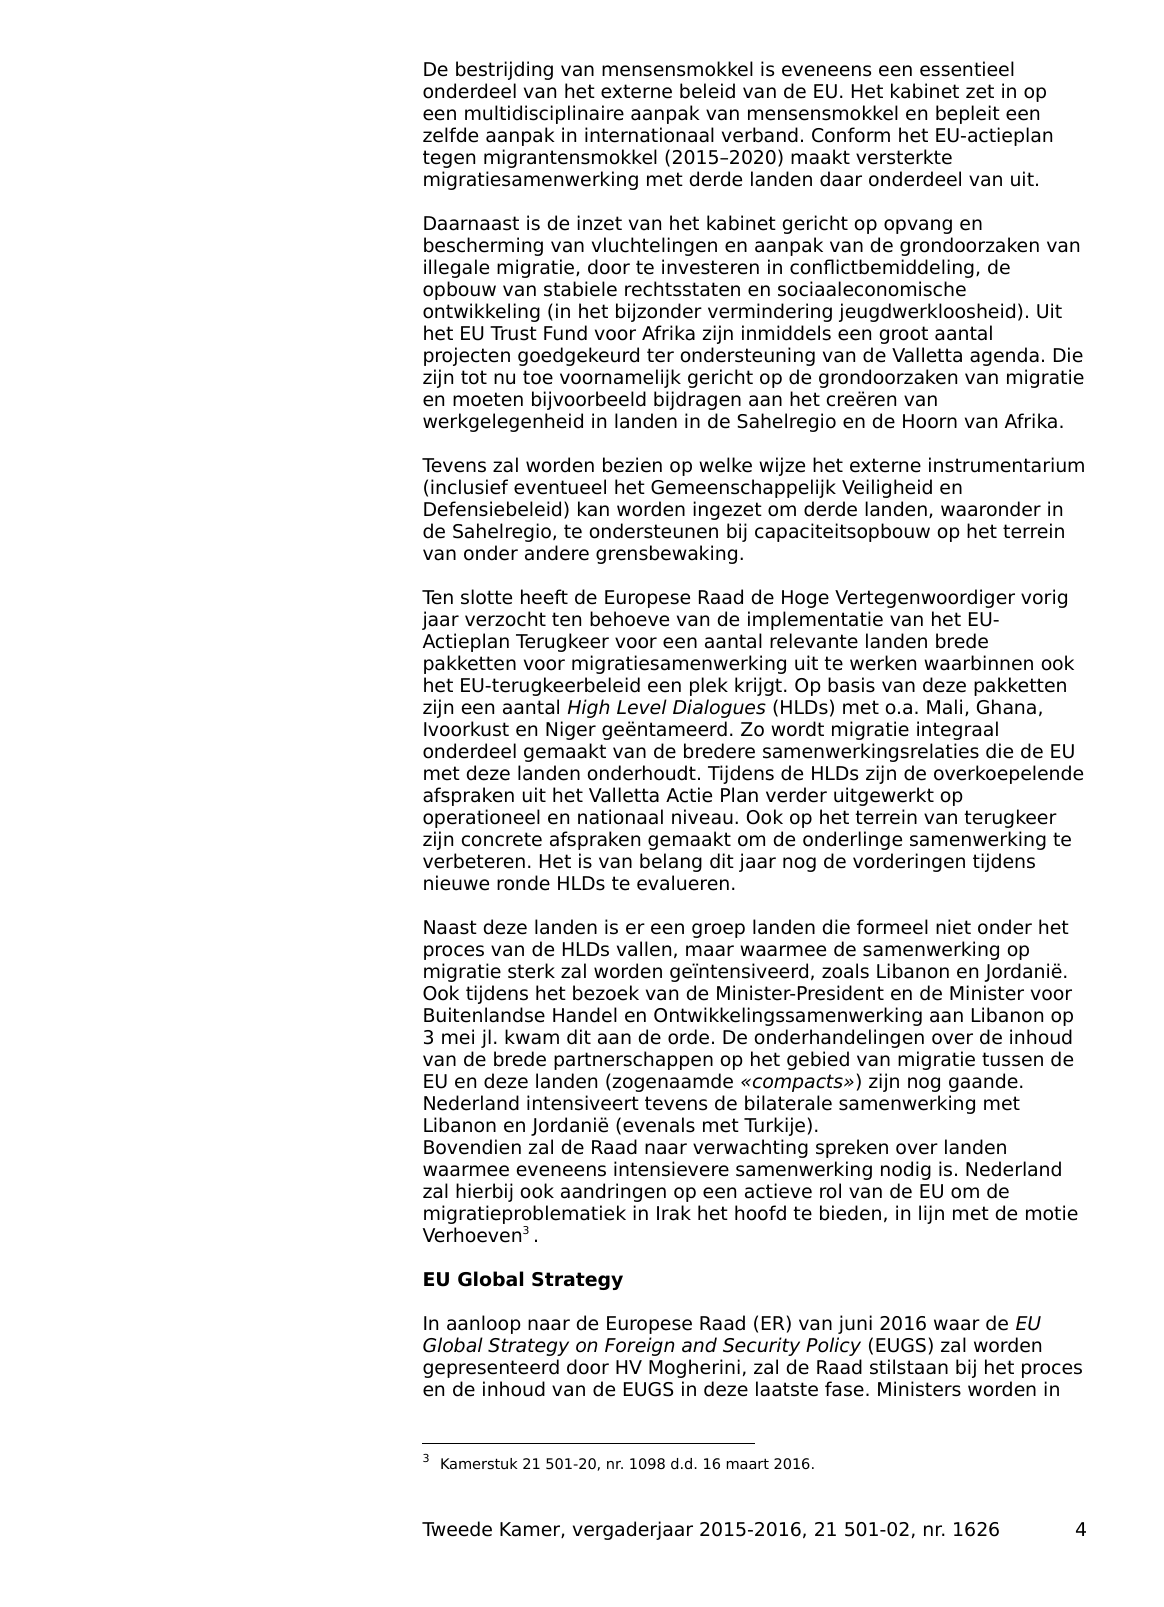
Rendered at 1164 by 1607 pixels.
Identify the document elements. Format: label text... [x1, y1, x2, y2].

text Tevens zal worden bezien op welke wijze het externe instrumentarium (inclusief eventueel het Gemeenschappelijk Veiligheid en Defensiebeleid) kan worden ingezet om derde landen, waaronder in de Sahelregio, te ondersteunen bij capaciteitsopbouw op het terrein van onder andere grensbewaking. [422, 455, 1087, 565]
text Naast deze landen is er een groep landen die formeel niet onder het proces van de HLDs vallen, maar waarmee de samenwerking op migratie sterk zal worden geïntensiveerd, zoals Libanon en Jordanië. Ook tijdens het bezoek van de Minister-President en de Minister voor Buitenlandse Handel en Ontwikkelingssamenwerking aan Libanon op 3 mei jl. kwam dit aan de orde. De onderhandelingen over de inhoud van de brede partnerschappen op het gebied van migratie tussen de EU en deze landen (zogenaamde «compacts») zijn nog gaande. Nederland intensiveert tevens de bilaterale samenwerking met Libanon en Jordanië (evenals met Turkije). [422, 917, 1087, 1137]
text Bovendien zal de Raad naar verwachting spreken over landen waarmee eveneens intensievere samenwerking nodig is. Nederland zal hierbij ook aandringen op een actieve rol van de EU om de migratieproblematiek in Irak het hoofd te bieden, in lijn met de motie Verhoeven. [422, 1137, 1087, 1247]
text In aanloop naar de Europese Raad (ER) van juni 2016 waar de EU Global Strategy on Foreign and Security Policy (EUGS) zal worden gepresenteerd door HV Mogherini, zal de Raad stilstaan bij het proces en de inhoud van de EUGS in deze laatste fase. Ministers worden in [422, 1313, 1087, 1401]
text Daarnaast is de inzet van het kabinet gericht op opvang en bescherming van vluchtelingen en aanpak van de grondoorzaken van illegale migratie, door te investeren in conflictbemiddeling, de opbouw van stabiele rechtsstaten en sociaaleconomische ontwikkeling (in het bijzonder vermindering jeugdwerkloosheid). Uit het EU Trust Fund voor Afrika zijn inmiddels een groot aantal projecten goedgekeurd ter ondersteuning van de Valletta agenda. Die zijn tot nu toe voornamelijk gericht op de grondoorzaken van migratie en moeten bijvoorbeeld bijdragen aan het creëren van werkgelegenheid in landen in de Sahelregio en de Hoorn van Afrika. [422, 213, 1087, 433]
text Kamerstuk 21 501-20, nr. 1098 d.d. 16 maart 2016. [422, 1452, 1087, 1474]
subtitle EU Global Strategy [422, 1269, 1087, 1291]
text Ten slotte heeft de Europese Raad de Hoge Vertegenwoordiger vorig jaar verzocht ten behoeve van de implementatie van het EU-Actieplan Terugkeer voor een aantal relevante landen brede pakketten voor migratiesamenwerking uit te werken waarbinnen ook het EU-terugkeerbeleid een plek krijgt. Op basis van deze pakketten zijn een aantal High Level Dialogues (HLDs) met o.a. Mali, Ghana, Ivoorkust en Niger geëntameerd. Zo wordt migratie integraal onderdeel gemaakt van de bredere samenwerkingsrelaties die de EU met deze landen onderhoudt. Tijdens de HLDs zijn de overkoepelende afspraken uit het Valletta Actie Plan verder uitgewerkt op operationeel en nationaal niveau. Ook op het terrein van terugkeer zijn concrete afspraken gemaakt om de onderlinge samenwerking te verbeteren. Het is van belang dit jaar nog de vorderingen tijdens nieuwe ronde HLDs te evalueren. [422, 587, 1087, 895]
text De bestrijding van mensensmokkel is eveneens een essentieel onderdeel van het externe beleid van de EU. Het kabinet zet in op een multidisciplinaire aanpak van mensensmokkel en bepleit een zelfde aanpak in internationaal verband. Conform het EU-actieplan tegen migrantensmokkel (2015–2020) maakt versterkte migratiesamenwerking met derde landen daar onderdeel van uit. [422, 59, 1087, 191]
